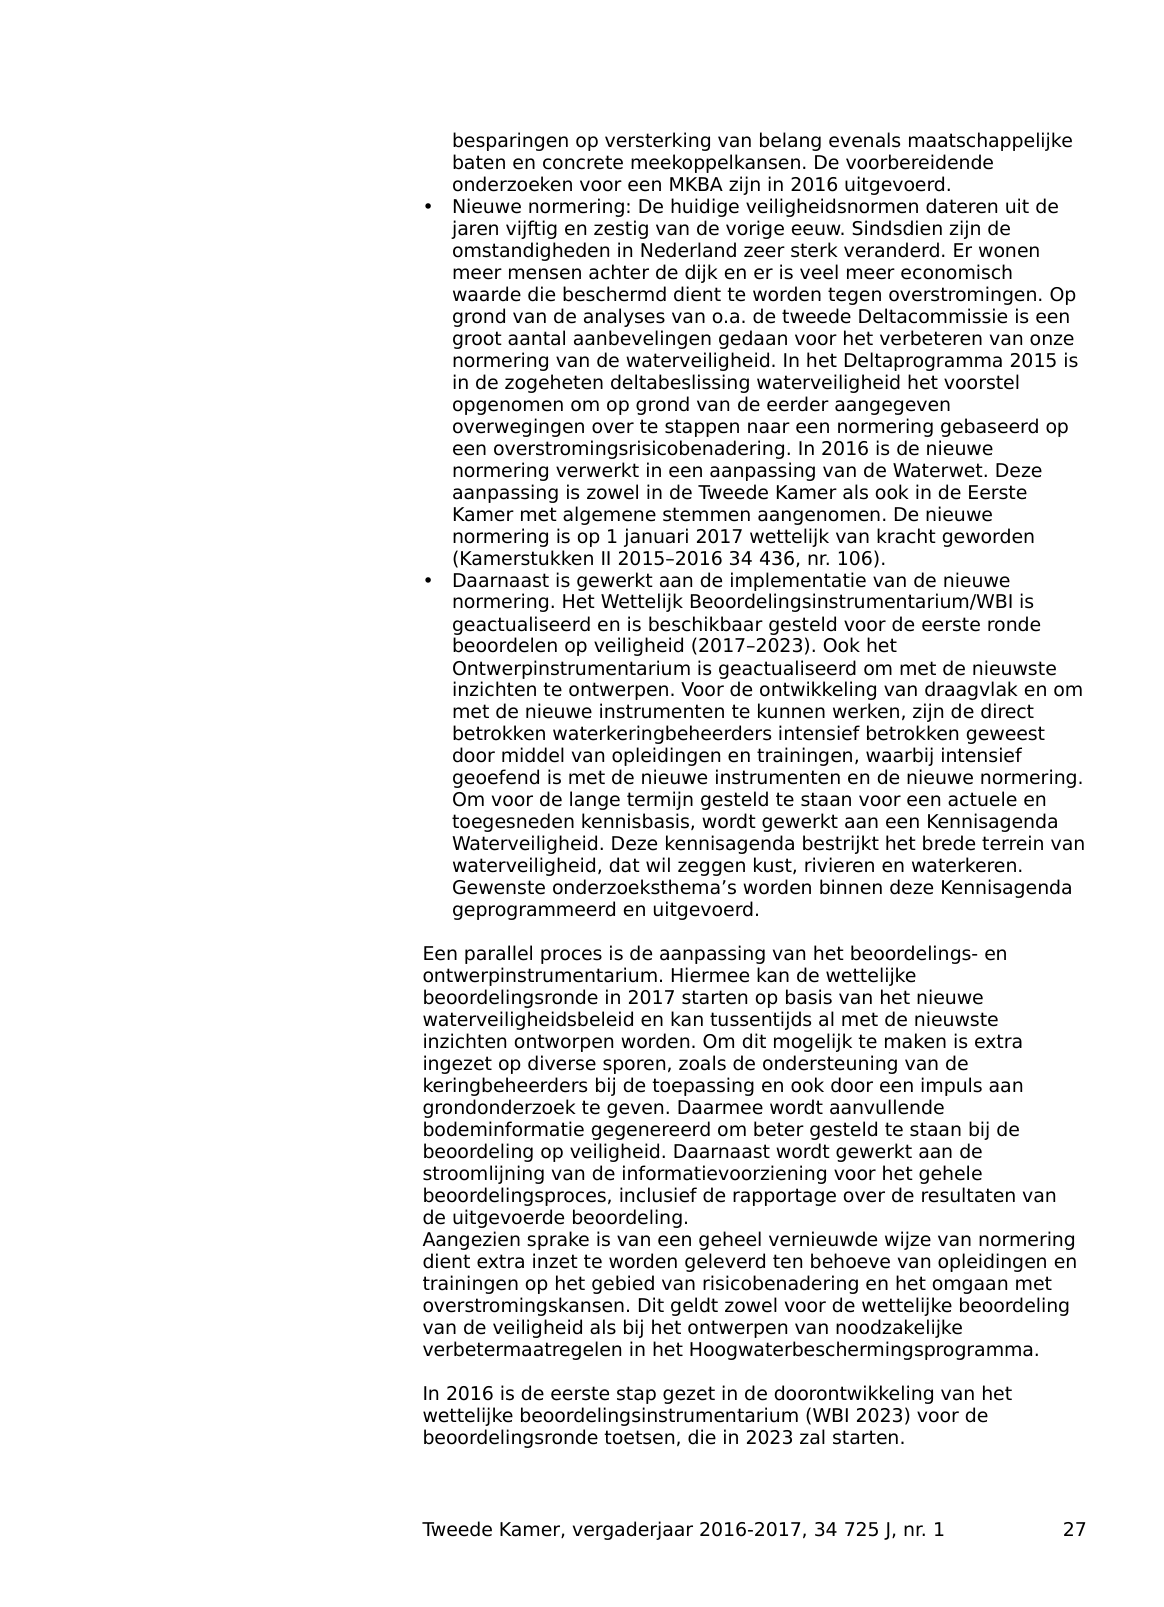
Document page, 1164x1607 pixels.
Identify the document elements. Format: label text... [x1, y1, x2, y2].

text In 2016 is de eerste stap gezet in de doorontwikkeling van het wettelijke beoordelingsinstrumentarium (WBI 2023) voor de beoordelingsronde toetsen, die in 2023 zal starten. [422, 1383, 1087, 1449]
text • Nieuwe normering: De huidige veiligheidsnormen dateren uit de jaren vijftig en zestig van de vorige eeuw. Sindsdien zijn de omstandigheden in Nederland zeer sterk veranderd. Er wonen meer mensen achter de dijk en er is veel meer economisch waarde die beschermd dient te worden tegen overstromingen. Op grond van de analyses van o.a. de tweede Deltacommissie is een groot aantal aanbevelingen gedaan voor het verbeteren van onze normering van de waterveiligheid. In het Deltaprogramma 2015 is in de zogeheten deltabeslissing waterveiligheid het voorstel opgenomen om op grond van de eerder aangegeven overwegingen over te stappen naar een normering gebaseerd op een overstromingsrisicobenadering. In 2016 is de nieuwe normering verwerkt in een aanpassing van de Waterwet. Deze aanpassing is zowel in de Tweede Kamer als ook in de Eerste Kamer met algemene stemmen aangenomen. De nieuwe normering is op 1 januari 2017 wettelijk van kracht geworden (Kamerstukken II 2015–2016 34 436, nr. 106). [422, 196, 1087, 569]
text • Daarnaast is gewerkt aan de implementatie van de nieuwe normering. Het Wettelijk Beoordelingsinstrumentarium/WBI is geactualiseerd en is beschikbaar gesteld voor de eerste ronde beoordelen op veiligheid (2017–2023). Ook het Ontwerpinstrumentarium is geactualiseerd om met de nieuwste inzichten te ontwerpen. Voor de ontwikkeling van draagvlak en om met de nieuwe instrumenten te kunnen werken, zijn de direct betrokken waterkeringbeheerders intensief betrokken geweest door middel van opleidingen en trainingen, waarbij intensief geoefend is met de nieuwe instrumenten en de nieuwe normering. [422, 569, 1087, 789]
text Aangezien sprake is van een geheel vernieuwde wijze van normering dient extra inzet te worden geleverd ten behoeve van opleidingen en trainingen op het gebied van risicobenadering en het omgaan met overstromingskansen. Dit geldt zowel voor de wettelijke beoordeling van de veiligheid als bij het ontwerpen van noodzakelijke verbetermaatregelen in het Hoogwaterbeschermingsprogramma. [422, 1229, 1087, 1361]
text Om voor de lange termijn gesteld te staan voor een actuele en toegesneden kennisbasis, wordt gewerkt aan een Kennisagenda Waterveiligheid. Deze kennisagenda bestrijkt het brede terrein van waterveiligheid, dat wil zeggen kust, rivieren en waterkeren. Gewenste onderzoeksthema’s worden binnen deze Kennisagenda geprogrammeerd en uitgevoerd. [452, 789, 1087, 921]
text besparingen op versterking van belang evenals maatschappelijke baten en concrete meekoppelkansen. De voorbereidende onderzoeken voor een MKBA zijn in 2016 uitgevoerd. [422, 130, 1087, 196]
text Een parallel proces is de aanpassing van het beoordelings- en ontwerpinstrumentarium. Hiermee kan de wettelijke beoordelingsronde in 2017 starten op basis van het nieuwe waterveiligheidsbeleid en kan tussentijds al met de nieuwste inzichten ontworpen worden. Om dit mogelijk te maken is extra ingezet op diverse sporen, zoals de ondersteuning van de keringbeheerders bij de toepassing en ook door een impuls aan grondonderzoek te geven. Daarmee wordt aanvullende bodeminformatie gegenereerd om beter gesteld te staan bij de beoordeling op veiligheid. Daarnaast wordt gewerkt aan de stroomlijning van de informatievoorziening voor het gehele beoordelingsproces, inclusief de rapportage over de resultaten van de uitgevoerde beoordeling. [422, 943, 1087, 1229]
